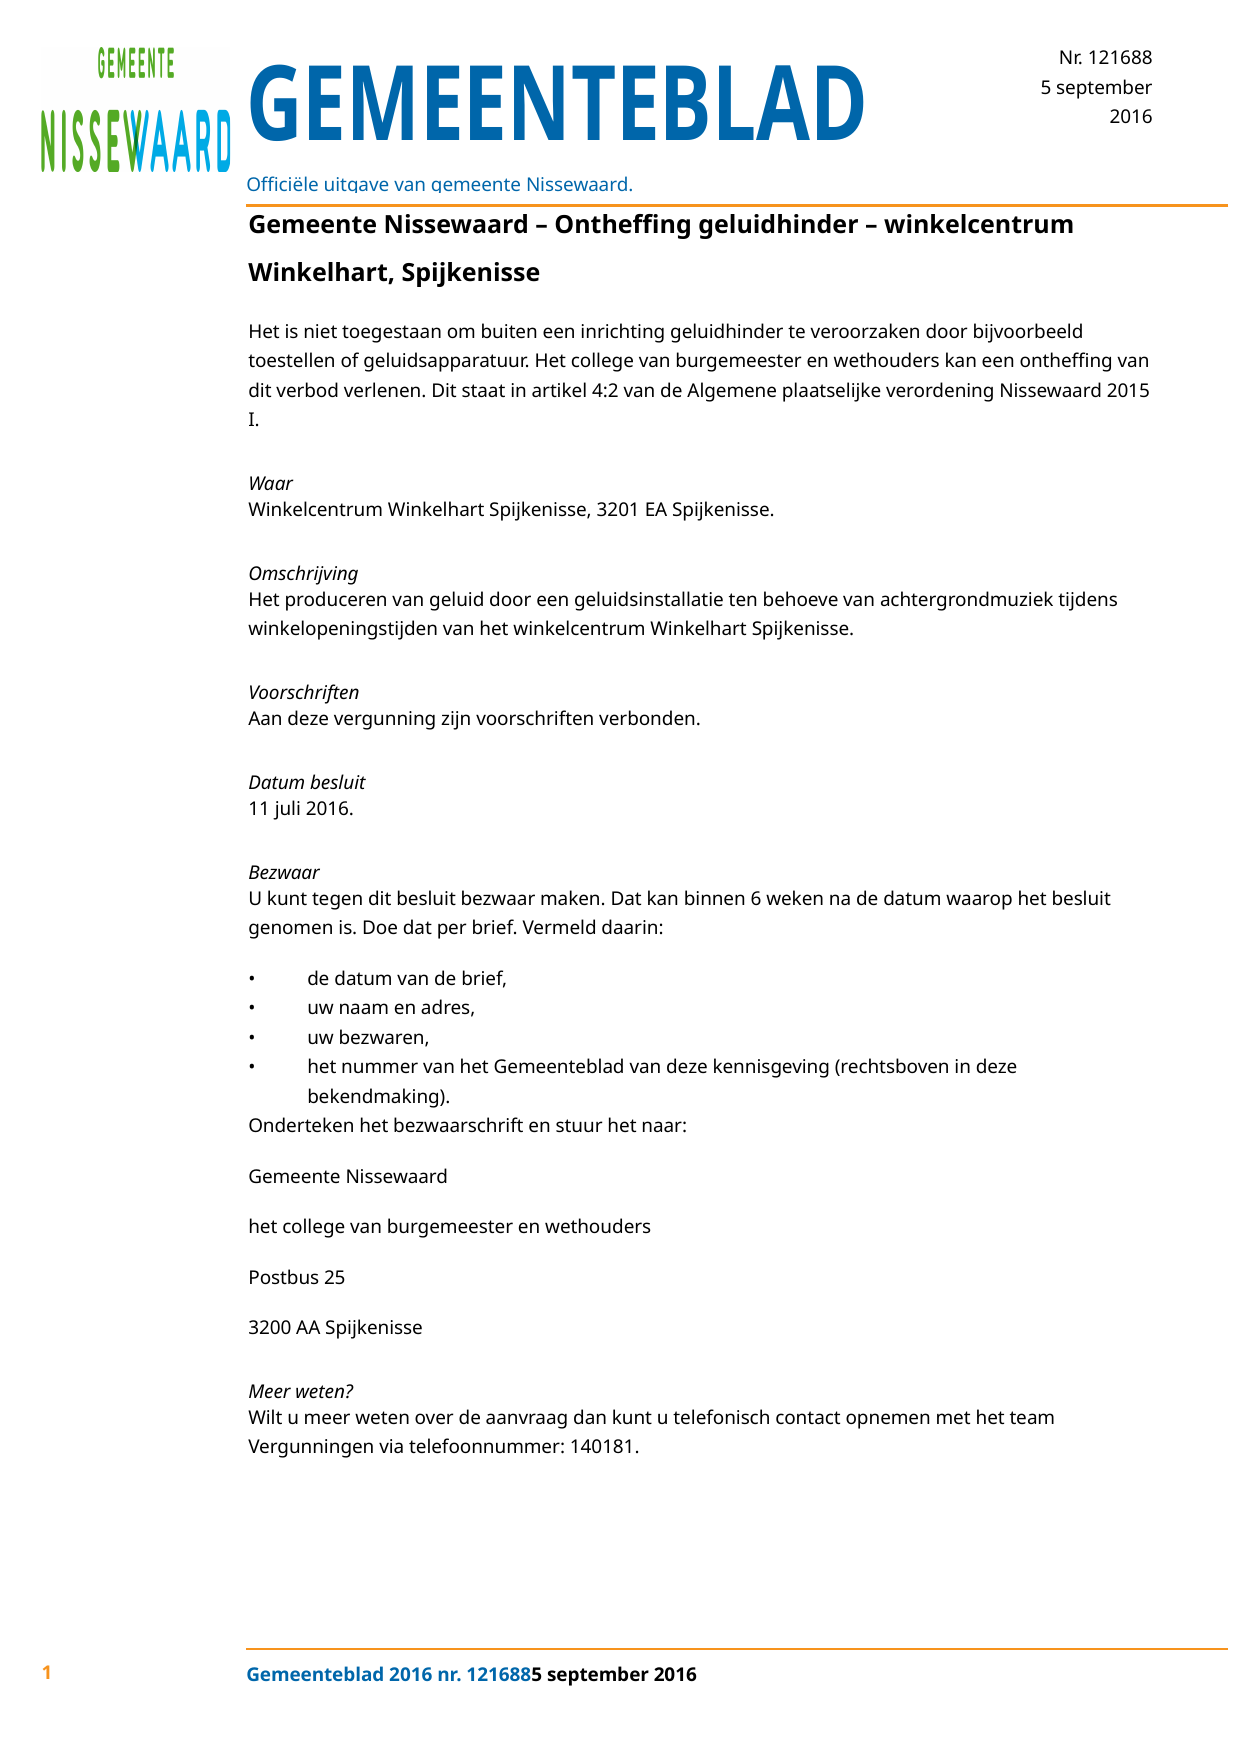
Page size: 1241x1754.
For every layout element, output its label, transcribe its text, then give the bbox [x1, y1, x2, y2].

text Voorschriften [248, 679, 1152, 705]
text Gemeente Nissewaard [248, 1163, 1152, 1189]
text Winkelcentrum Winkelhart Spijkenisse, 3201 EA Spijkenisse. [248, 496, 1152, 522]
picture [222, 122, 227, 160]
text 11 juli 2016. [248, 795, 1152, 821]
picture [41, 47, 231, 172]
text Gemeente Nissewaard – Ontheffing geluidhinder – winkelcentrum Winkelhart, Spijkenisse [248, 207, 1152, 288]
list het nummer van het Gemeenteblad van deze kennisgeving (rechtsboven in deze bekendmaking). [248, 1053, 1152, 1109]
text U kunt tegen dit besluit bezwaar maken. Dat kan binnen 6 weken na de datum waarop het besluit genomen is. Doe dat per brief. Vermeld daarin: [248, 885, 1152, 940]
text Omschrijving [248, 560, 1152, 586]
picture [201, 122, 206, 138]
text Het is niet toegestaan om buiten een inrichting geluidhinder te veroorzaken door bijvoorbeeld toestellen of geluidsapparatuur. Het college van burgemeester en wethouders kan een ontheffing van dit verbod verlenen. Dit staat in artikel 4:2 van de Algemene plaatselijke verordening Nissewaard 2015 I. [248, 318, 1152, 432]
text Datum besluit [248, 769, 1152, 795]
picture [154, 157, 165, 172]
picture [200, 151, 206, 172]
text het college van burgemeester en wethouders [248, 1213, 1152, 1239]
text Meer weten? [248, 1378, 1152, 1404]
list uw bezwaren, [248, 1024, 1152, 1049]
text Het produceren van geluid door een geluidsinstallatie ten behoeve van achtergrondmuziek tijdens winkelopeningstijden van het winkelcentrum Winkelhart Spijkenisse. [248, 586, 1152, 641]
text Waar [248, 471, 1152, 496]
text Bezwaar [248, 859, 1152, 885]
text Aan deze vergunning zijn voorschriften verbonden. [248, 705, 1152, 731]
text Onderteken het bezwaarschrift en stuur het naar: [248, 1113, 1152, 1138]
picture [176, 157, 187, 172]
list uw naam en adres, [248, 994, 1152, 1020]
text 3200 AA Spijkenisse [248, 1314, 1152, 1340]
text Wilt u meer weten over de aanvraag dan kunt u telefonisch contact opnemen met het team Vergunningen via telefoonnummer: 140181. [248, 1404, 1152, 1459]
list de datum van de brief, [248, 965, 1152, 990]
text Postbus 25 [248, 1264, 1152, 1289]
